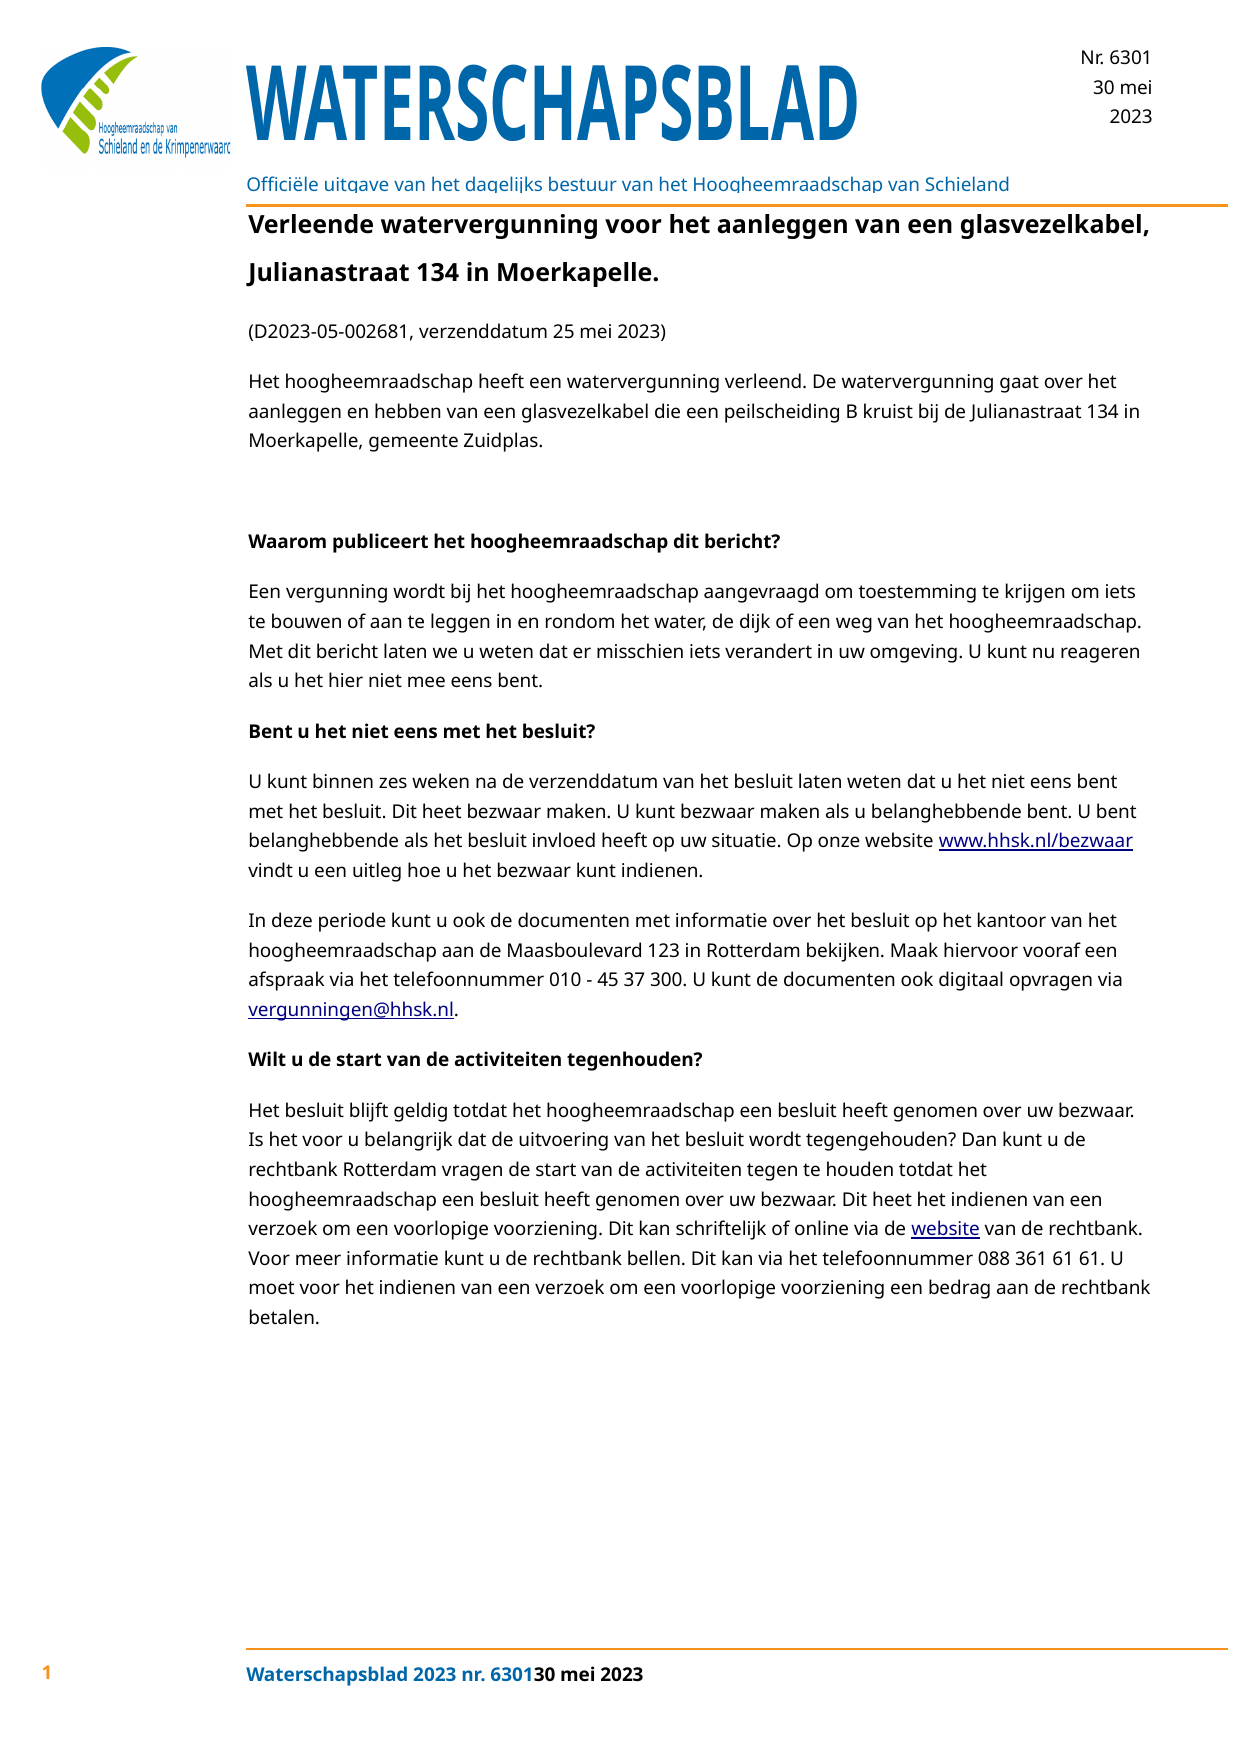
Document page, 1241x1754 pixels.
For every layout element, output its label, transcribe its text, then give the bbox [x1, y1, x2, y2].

text Bent u het niet eens met het besluit? [248, 718, 1152, 744]
text In deze periode kunt u ook de documenten met informatie over het besluit op het kantoor van het hoogheemraadschap aan de Maasboulevard 123 in Rotterdam bekijken. Maak hiervoor vooraf een afspraak via het telefoonnummer 010 - 45 37 300. U kunt de documenten ook digitaal opvragen via vergunningen@hhsk.nl. [248, 907, 1152, 1022]
text Wilt u de start van de activiteiten tegenhouden? [248, 1047, 1152, 1072]
text Een vergunning wordt bij het hoogheemraadschap aangevraagd om toestemming te krijgen om iets te bouwen of aan te leggen in en rondom het water, de dijk of een weg van het hoogheemraadschap. Met dit bericht laten we u weten dat er misschien iets verandert in uw omgeving. U kunt nu reageren als u het hier niet mee eens bent. [248, 579, 1152, 693]
text U kunt binnen zes weken na de verzenddatum van het besluit laten weten dat u het niet eens bent met het besluit. Dit heet bezwaar maken. U kunt bezwaar maken als u belanghebbende bent. U bent belanghebbende als het besluit invloed heeft op uw situatie. Op onze website www.hhsk.nl/bezwaar vindt u een uitleg hoe u het bezwaar kunt indienen. [248, 768, 1152, 883]
text (D2023-05-002681, verzenddatum 25 mei 2023) [248, 318, 1152, 344]
text Het hoogheemraadschap heeft een watervergunning verleend. De watervergunning gaat over het aanleggen en hebben van een glasvezelkabel die een peilscheiding B kruist bij de Julianastraat 134 in Moerkapelle, gemeente Zuidplas. [248, 368, 1152, 453]
text Verleende watervergunning voor het aanleggen van een glasvezelkabel, Julianastraat 134 in Moerkapelle. [248, 207, 1152, 288]
text Waarom publiceert het hoogheemraadschap dit bericht? [248, 528, 1152, 554]
picture [41, 47, 231, 172]
text Het besluit blijft geldig totdat het hoogheemraadschap een besluit heeft genomen over uw bezwaar. Is het voor u belangrijk dat de uitvoering van het besluit wordt tegengehouden? Dan kunt u de rechtbank Rotterdam vragen de start van de activiteiten tegen te houden totdat het hoogheemraadschap een besluit heeft genomen over uw bezwaar. Dit heet het indienen van een verzoek om een voorlopige voorziening. Dit kan schriftelijk of online via de website van de rechtbank. Voor meer informatie kunt u de rechtbank bellen. Dit kan via het telefoonnummer 088 361 61 61. U moet voor het indienen van een verzoek om een voorlopige voorziening een bedrag aan de rechtbank betalen. [248, 1097, 1152, 1330]
